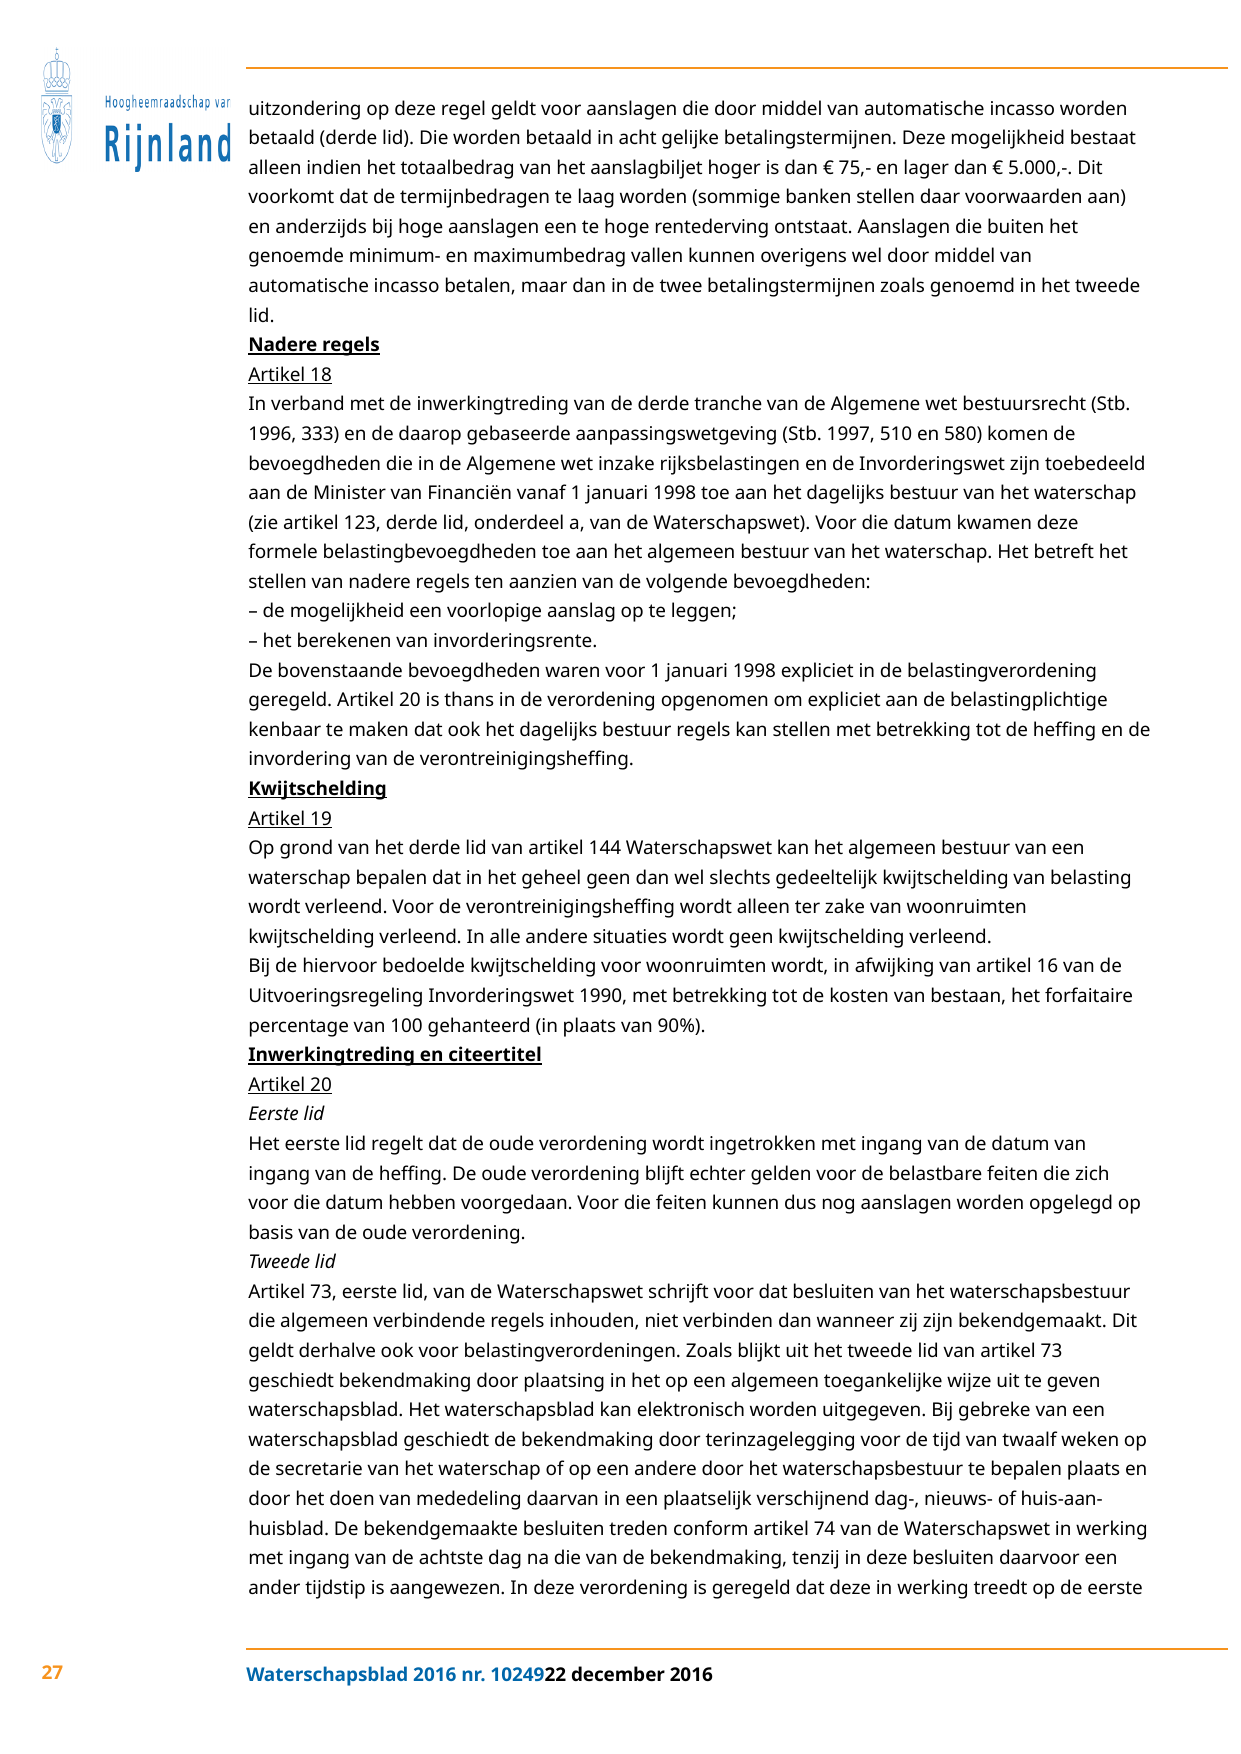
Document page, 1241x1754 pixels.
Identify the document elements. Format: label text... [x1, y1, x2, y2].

text Kwijtschelding [248, 775, 1152, 801]
text In verband met de inwerkingtreding van de derde tranche van de Algemene wet bestuursrecht (Stb. 1996, 333) en de daarop gebaseerde aanpassingswetgeving (Stb. 1997, 510 en 580) komen de bevoegdheden die in de Algemene wet inzake rijksbelastingen en de Invorderingswet zijn toebedeeld aan de Minister van Financiën vanaf 1 januari 1998 toe aan het dagelijks bestuur van het waterschap (zie artikel 123, derde lid, onderdeel a, van de Waterschapswet). Voor die datum kwamen deze formele belastingbevoegdheden toe aan het algemeen bestuur van het waterschap. Het betreft het stellen van nadere regels ten aanzien van de volgende bevoegdheden: [248, 391, 1152, 594]
picture [41, 47, 231, 172]
text Nadere regels [248, 331, 1152, 357]
text De bovenstaande bevoegdheden waren voor 1 januari 1998 expliciet in de belastingverordening geregeld. Artikel 20 is thans in de verordening opgenomen om expliciet aan de belastingplichtige kenbaar te maken dat ook het dagelijks bestuur regels kan stellen met betrekking tot de heffing en de invordering van de verontreinigingsheffing. [248, 657, 1152, 771]
text Op grond van het derde lid van artikel 144 Waterschapswet kan het algemeen bestuur van een waterschap bepalen dat in het geheel geen dan wel slechts gedeeltelijk kwijtschelding van belasting wordt verleend. Voor de verontreinigingsheffing wordt alleen ter zake van woonruimten kwijtschelding verleend. In alle andere situaties wordt geen kwijtschelding verleend. [248, 834, 1152, 949]
text Tweede lid [248, 1248, 1152, 1274]
text Inwerkingtreding en citeertitel [248, 1041, 1152, 1067]
text Artikel 20 [248, 1071, 1152, 1097]
text – de mogelijkheid een voorlopige aanslag op te leggen; [248, 598, 1152, 623]
text Eerste lid [248, 1101, 1152, 1126]
text Artikel 19 [248, 805, 1152, 831]
text Artikel 73, eerste lid, van de Waterschapswet schrijft voor dat besluiten van het waterschapsbestuur die algemeen verbindende regels inhouden, niet verbinden dan wanneer zij zijn bekendgemaakt. Dit geldt derhalve ook voor belastingverordeningen. Zoals blijkt uit het tweede lid van artikel 73 geschiedt bekendmaking door plaatsing in het op een algemeen toegankelijke wijze uit te geven waterschapsblad. Het waterschapsblad kan elektronisch worden uitgegeven. Bij gebreke van een waterschapsblad geschiedt de bekendmaking door terinzagelegging voor de tijd van twaalf weken op de secretarie van het waterschap of op een andere door het waterschapsbestuur te bepalen plaats en door het doen van mededeling daarvan in een plaatselijk verschijnend dag-, nieuws- of huis-aan-huisblad. De bekendgemaakte besluiten treden conform artikel 74 van de Waterschapswet in werking met ingang van de achtste dag na die van de bekendmaking, tenzij in deze besluiten daarvoor een ander tijdstip is aangewezen. In deze verordening is geregeld dat deze in werking treedt op de eerste [248, 1278, 1152, 1600]
text Bij de hiervoor bedoelde kwijtschelding voor woonruimten wordt, in afwijking van artikel 16 van de Uitvoeringsregeling Invorderingswet 1990, met betrekking tot de kosten van bestaan, het forfaitaire percentage van 100 gehanteerd (in plaats van 90%). [248, 953, 1152, 1038]
text Artikel 18 [248, 361, 1152, 387]
text – het berekenen van invorderingsrente. [248, 627, 1152, 653]
text uitzondering op deze regel geldt voor aanslagen die door middel van automatische incasso worden betaald (derde lid). Die worden betaald in acht gelijke betalingstermijnen. Deze mogelijkheid bestaat alleen indien het totaalbedrag van het aanslagbiljet hoger is dan € 75,- en lager dan € 5.000,-. Dit voorkomt dat de termijnbedragen te laag worden (sommige banken stellen daar voorwaarden aan) en anderzijds bij hoge aanslagen een te hoge rentederving ontstaat. Aanslagen die buiten het genoemde minimum- en maximumbedrag vallen kunnen overigens wel door middel van automatische incasso betalen, maar dan in de twee betalingstermijnen zoals genoemd in het tweede lid. [248, 95, 1152, 328]
text Het eerste lid regelt dat de oude verordening wordt ingetrokken met ingang van de datum van ingang van de heffing. De oude verordening blijft echter gelden voor de belastbare feiten die zich voor die datum hebben voorgedaan. Voor die feiten kunnen dus nog aanslagen worden opgelegd op basis van de oude verordening. [248, 1130, 1152, 1245]
